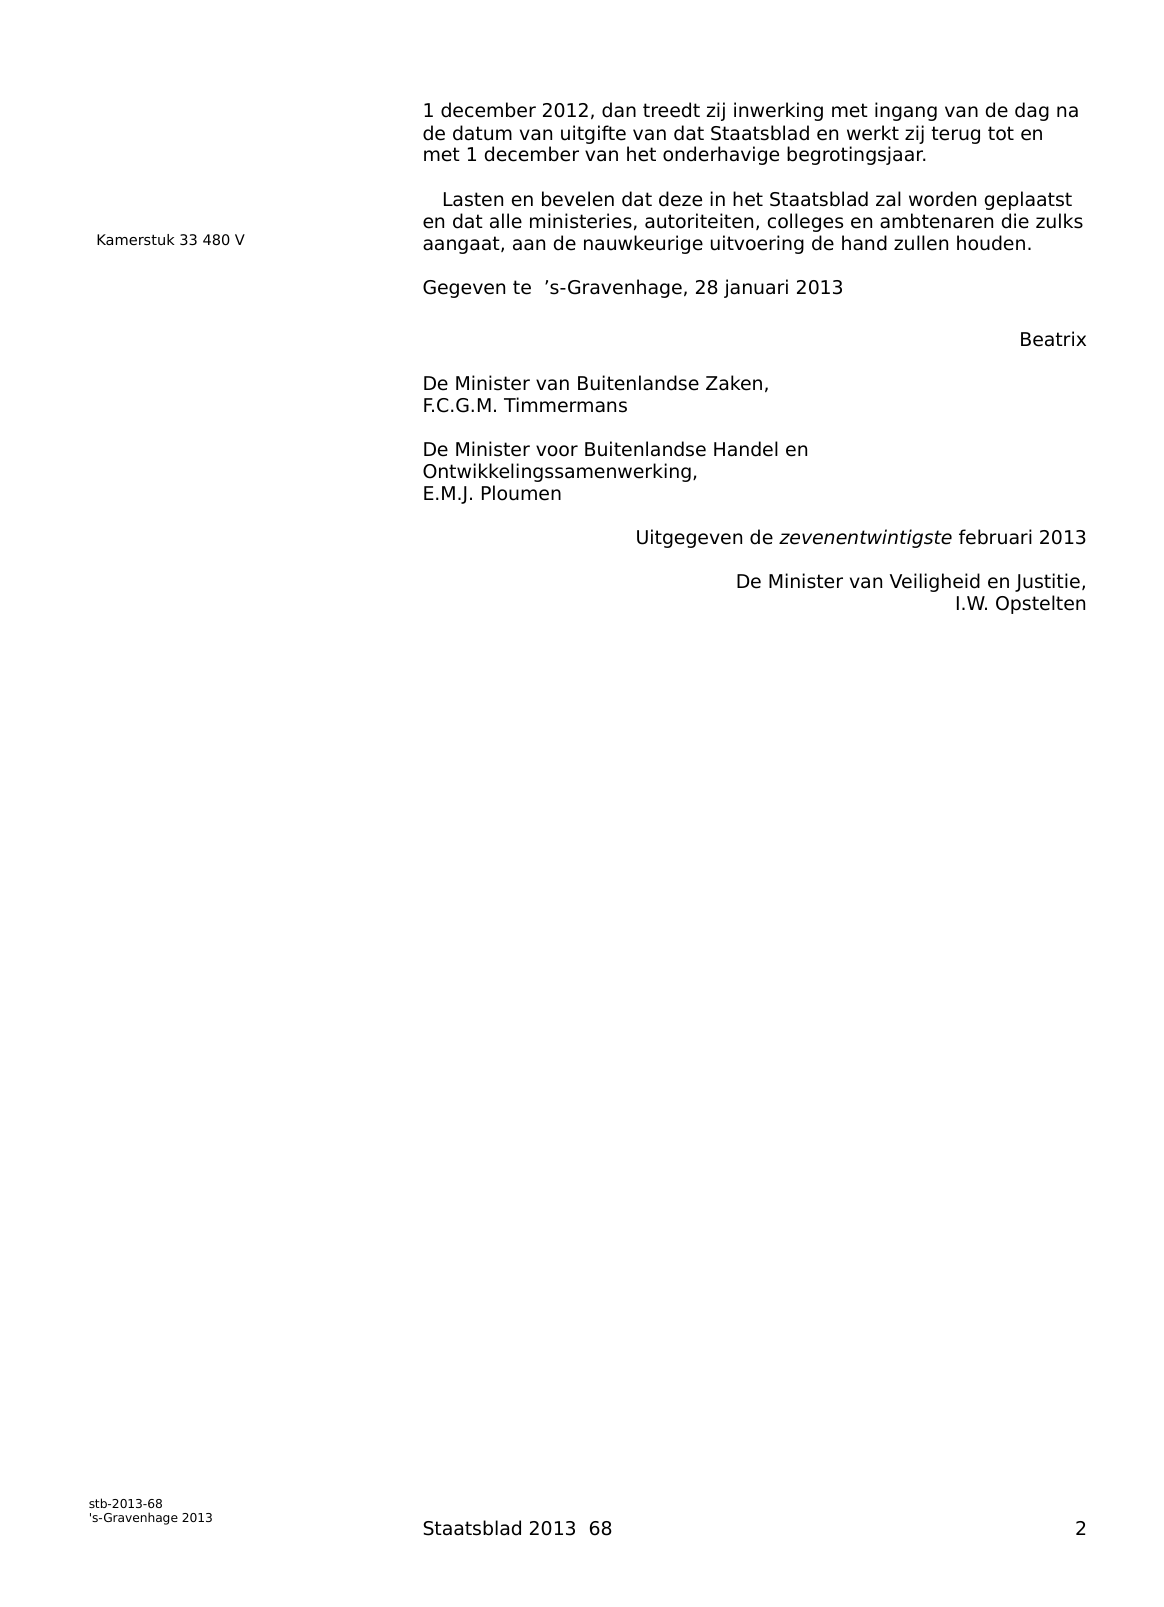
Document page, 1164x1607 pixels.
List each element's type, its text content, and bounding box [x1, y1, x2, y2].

text 1 december 2012, dan treedt zij inwerking met ingang van de dag na de datum van uitgifte van dat Staatsblad en werkt zij terug tot en met 1 december van het onderhavige begrotingsjaar. [422, 100, 1087, 166]
text stb-2013-68 [88, 1497, 323, 1511]
text Lasten en bevelen dat deze in het Staatsblad zal worden geplaatst en dat alle ministeries, autoriteiten, colleges en ambtenaren die zulks aangaat, aan de nauwkeurige uitvoering de hand zullen houden. [422, 188, 1087, 254]
text Uitgegeven de zevenentwintigste februari 2013 [422, 527, 1087, 549]
text 's-Gravenhage 2013 [88, 1511, 323, 1525]
text Gegeven te ’s-Gravenhage, 28 januari 2013 [422, 277, 1087, 299]
text De Minister voor Buitenlandse Handel en Ontwikkelingssamenwerking, E.M.J. Ploumen [422, 439, 1087, 505]
text Kamerstuk 33 480 V [77, 231, 396, 248]
text De Minister van Veiligheid en Justitie, I.W. Opstelten [422, 571, 1087, 615]
text De Minister van Buitenlandse Zaken, F.C.G.M. Timmermans [422, 373, 1087, 417]
text Beatrix [422, 329, 1087, 351]
